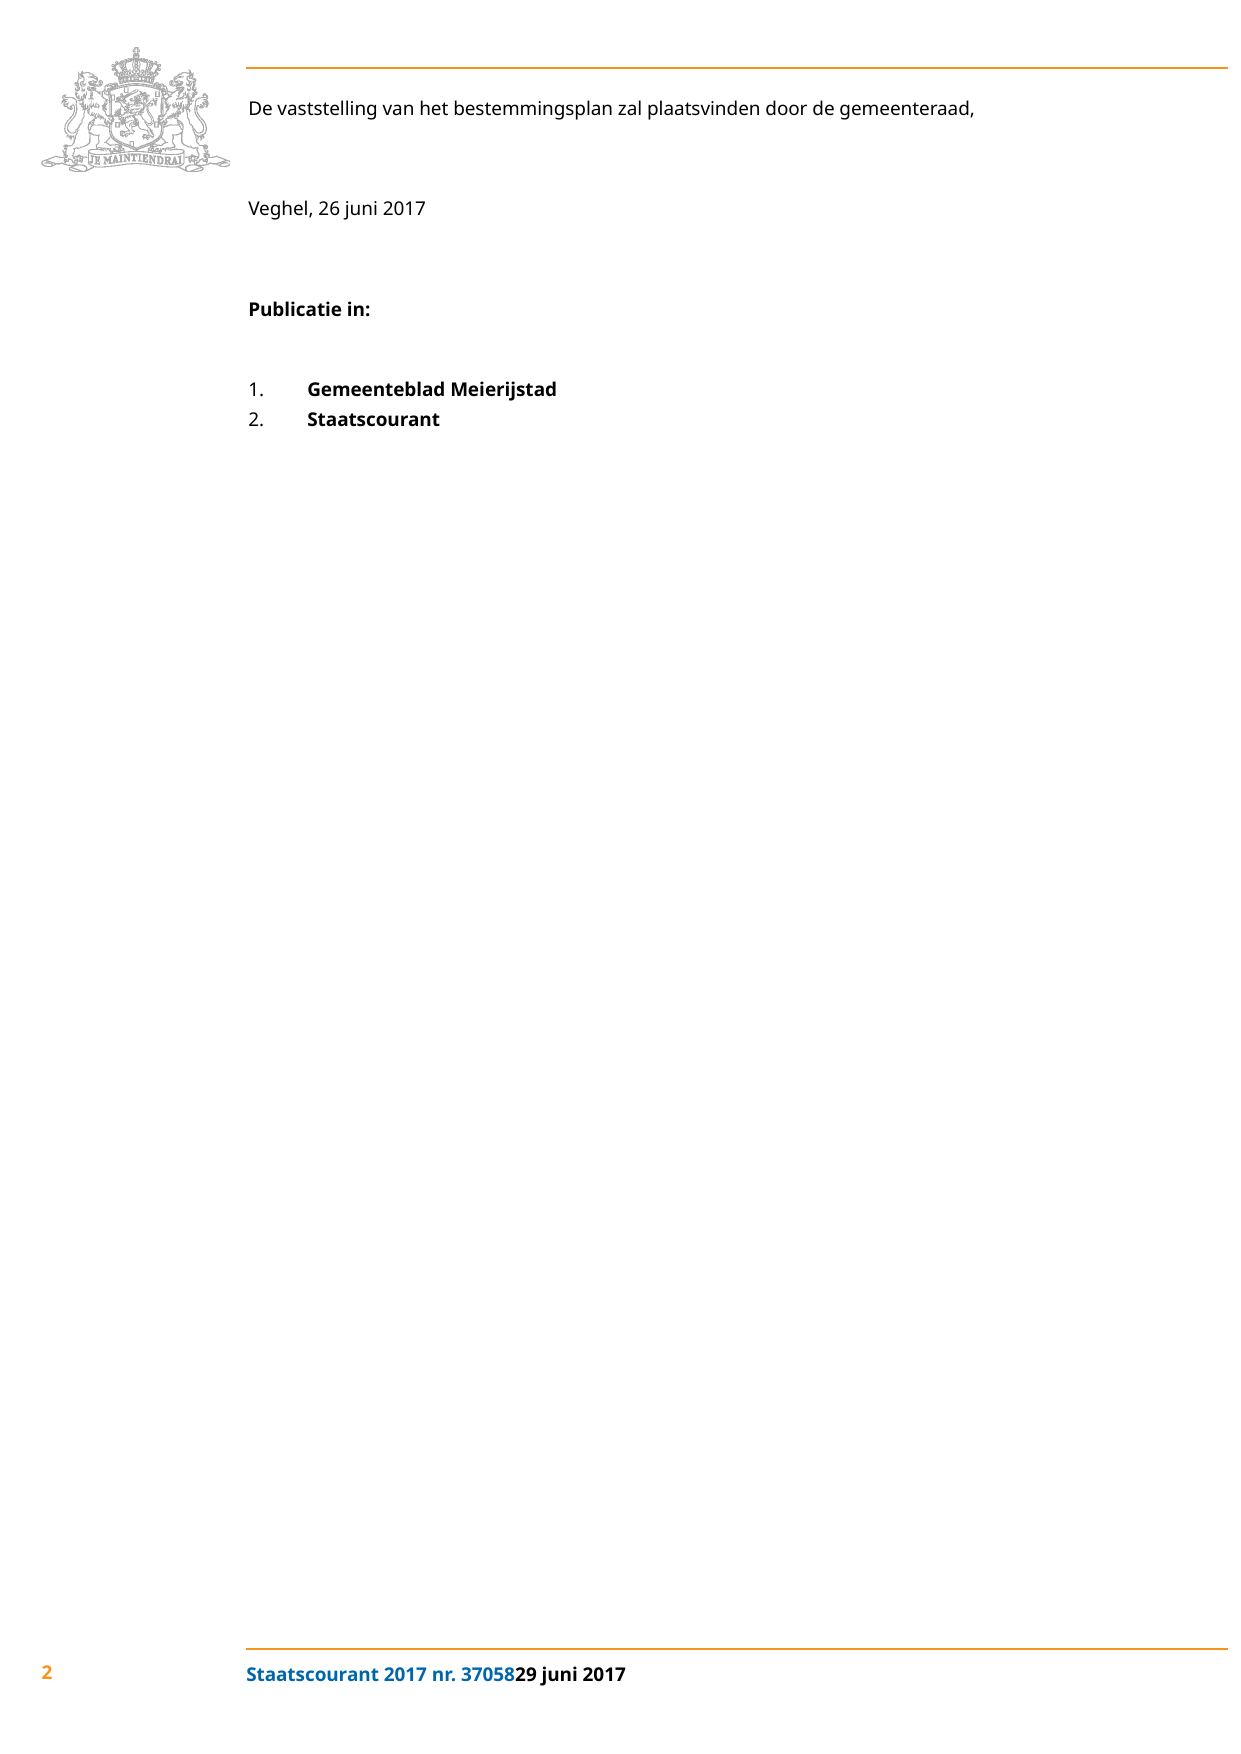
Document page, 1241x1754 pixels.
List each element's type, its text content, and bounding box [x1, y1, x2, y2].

list Staatscourant [248, 406, 1152, 432]
text Publicatie in: [248, 296, 1152, 322]
text Veghel, 26 juni 2017 [248, 196, 1152, 221]
picture [41, 47, 231, 172]
list Gemeenteblad Meierijstad [248, 376, 1152, 402]
text De vaststelling van het bestemmingsplan zal plaatsvinden door de gemeenteraad, [248, 95, 1152, 121]
